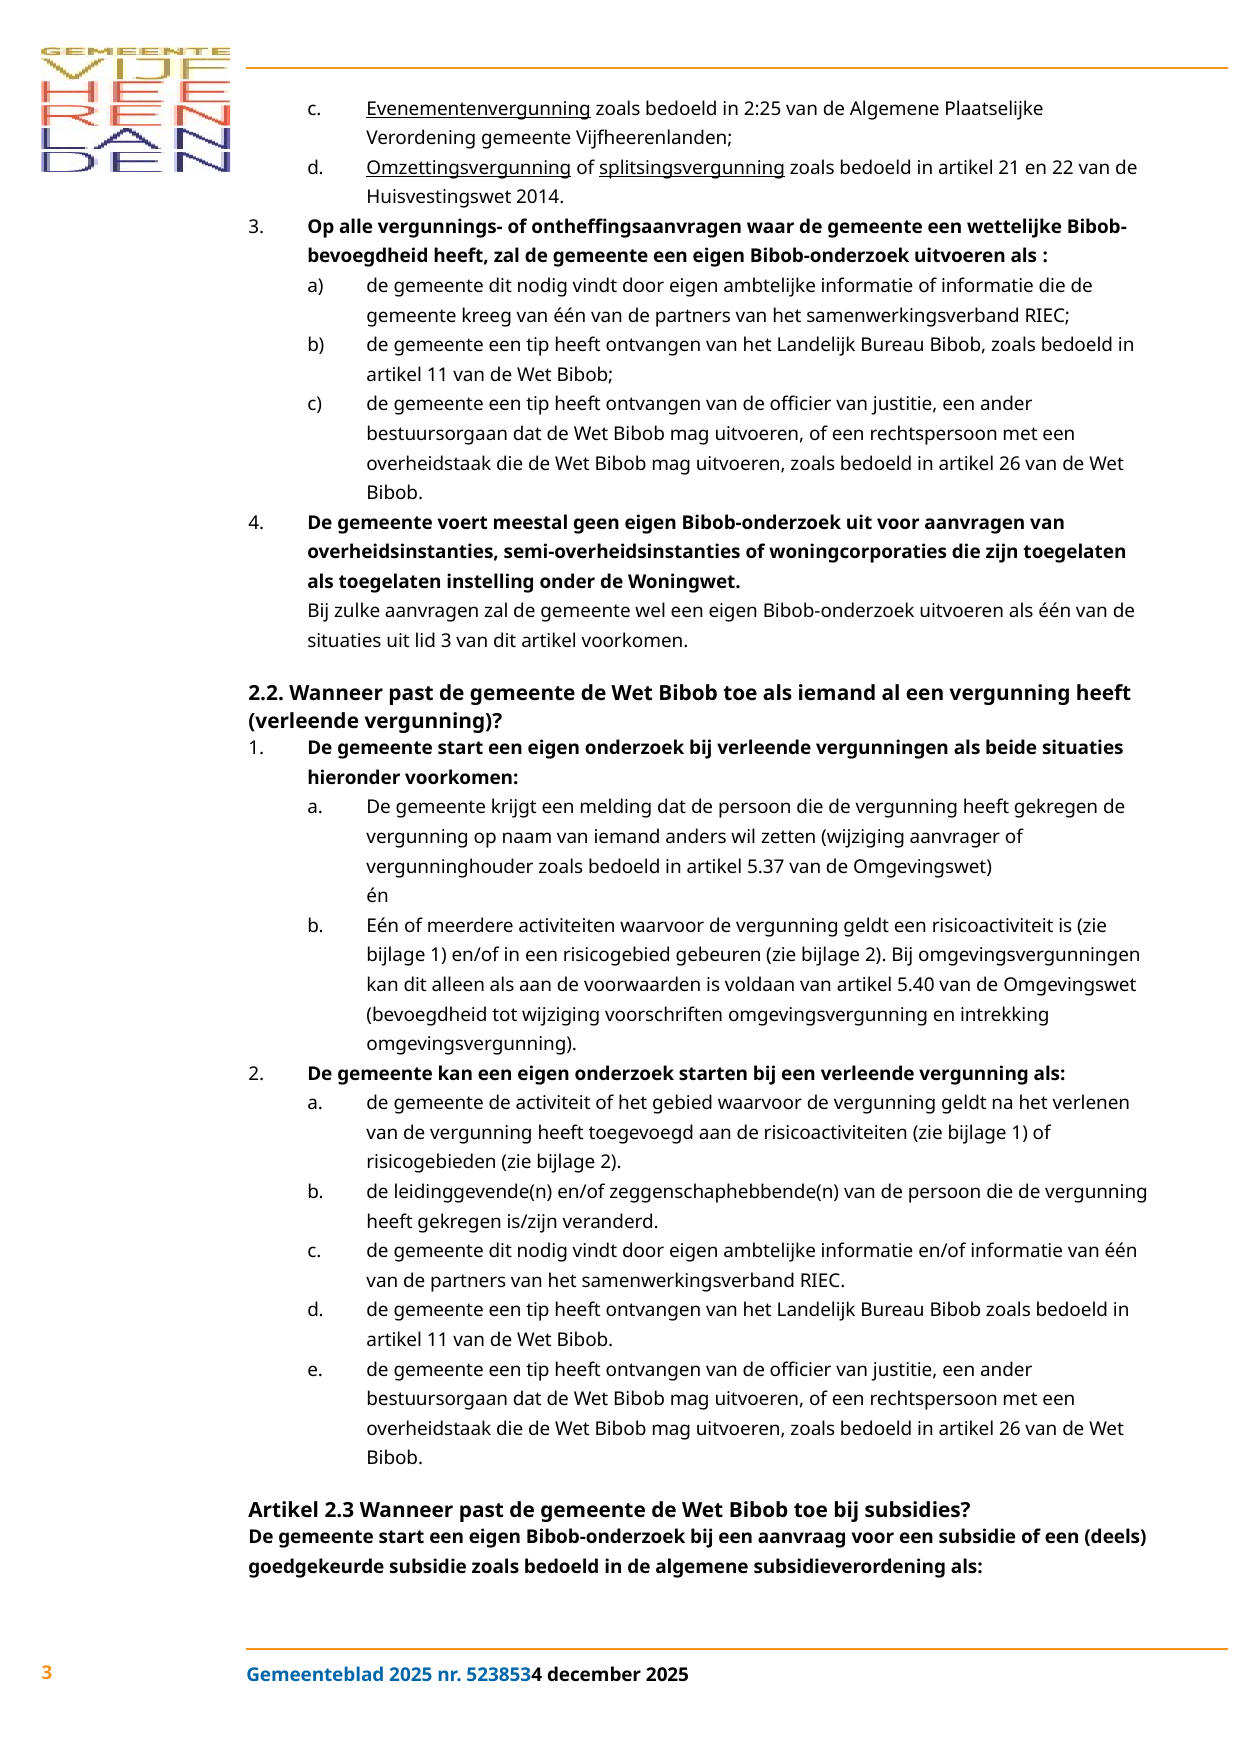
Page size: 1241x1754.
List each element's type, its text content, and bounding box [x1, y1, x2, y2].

list De gemeente krijgt een melding dat de persoon die de vergunning heeft gekregen de vergunning op naam van iemand anders wil zetten (wijziging aanvrager of vergunninghouder zoals bedoeld in artikel 5.37 van de Omgevingswet) [307, 794, 1152, 879]
list de gemeente een tip heeft ontvangen van het Landelijk Bureau Bibob, zoals bedoeld in artikel 11 van de Wet Bibob; [307, 331, 1152, 387]
picture [41, 47, 231, 172]
list de gemeente dit nodig vindt door eigen ambtelijke informatie en/of informatie van één van de partners van het samenwerkingsverband RIEC. [307, 1237, 1152, 1293]
list Op alle vergunnings- of ontheffingsaanvragen waar de gemeente een wettelijke Bibob-bevoegdheid heeft, zal de gemeente een eigen Bibob-onderzoek uitvoeren als : [248, 213, 1152, 268]
list De gemeente kan een eigen onderzoek starten bij een verleende vergunning als: [248, 1060, 1152, 1086]
text Artikel 2.3 Wanneer past de gemeente de Wet Bibob toe bij subsidies? [248, 1495, 1152, 1523]
list De gemeente start een eigen onderzoek bij verleende vergunningen als beide situaties hieronder voorkomen: [248, 734, 1152, 790]
list de gemeente een tip heeft ontvangen van de officier van justitie, een ander bestuursorgaan dat de Wet Bibob mag uitvoeren, of een rechtspersoon met een overheidstaak die de Wet Bibob mag uitvoeren, zoals bedoeld in artikel 26 van de Wet Bibob. [307, 391, 1152, 505]
list de gemeente dit nodig vindt door eigen ambtelijke informatie of informatie die de gemeente kreeg van één van de partners van het samenwerkingsverband RIEC; [307, 272, 1152, 328]
list Eén of meerdere activiteiten waarvoor de vergunning geldt een risicoactiviteit is (zie bijlage 1) en/of in een risicogebied gebeuren (zie bijlage 2). Bij omgevingsvergunningen kan dit alleen als aan de voorwaarden is voldaan van artikel 5.40 van de Omgevingswet (bevoegdheid tot wijziging voorschriften omgevingsvergunning en intrekking omgevingsvergunning). [307, 912, 1152, 1056]
list Omzettingsvergunning of splitsingsvergunning zoals bedoeld in artikel 21 en 22 van de Huisvestingswet 2014. [307, 154, 1152, 209]
list de gemeente een tip heeft ontvangen van de officier van justitie, een ander bestuursorgaan dat de Wet Bibob mag uitvoeren, of een rechtspersoon met een overheidstaak die de Wet Bibob mag uitvoeren, zoals bedoeld in artikel 26 van de Wet Bibob. [307, 1356, 1152, 1470]
list De gemeente voert meestal geen eigen Bibob-onderzoek uit voor aanvragen van overheidsinstanties, semi-overheidsinstanties of woningcorporaties die zijn toegelaten als toegelaten instelling onder de Woningwet. [248, 509, 1152, 594]
text De gemeente start een eigen Bibob-onderzoek bij een aanvraag voor een subsidie of een (deels) goedgekeurde subsidie zoals bedoeld in de algemene subsidieverordening als: [248, 1523, 1152, 1579]
list én [307, 882, 1152, 908]
list Evenementenvergunning zoals bedoeld in 2:25 van de Algemene Plaatselijke Verordening gemeente Vijfheerenlanden; [307, 95, 1152, 150]
list de gemeente een tip heeft ontvangen van het Landelijk Bureau Bibob zoals bedoeld in artikel 11 van de Wet Bibob. [307, 1297, 1152, 1352]
list de leidinggevende(n) en/of zeggenschaphebbende(n) van de persoon die de vergunning heeft gekregen is/zijn veranderd. [307, 1178, 1152, 1234]
text 2.2. Wanneer past de gemeente de Wet Bibob toe als iemand al een vergunning heeft (verleende vergunning)? [248, 678, 1152, 734]
list de gemeente de activiteit of het gebied waarvoor de vergunning geldt na het verlenen van de vergunning heeft toegevoegd aan de risicoactiviteiten (zie bijlage 1) of risicogebieden (zie bijlage 2). [307, 1089, 1152, 1174]
list Bij zulke aanvragen zal de gemeente wel een eigen Bibob-onderzoek uitvoeren als één van de situaties uit lid 3 van dit artikel voorkomen. [248, 598, 1152, 653]
